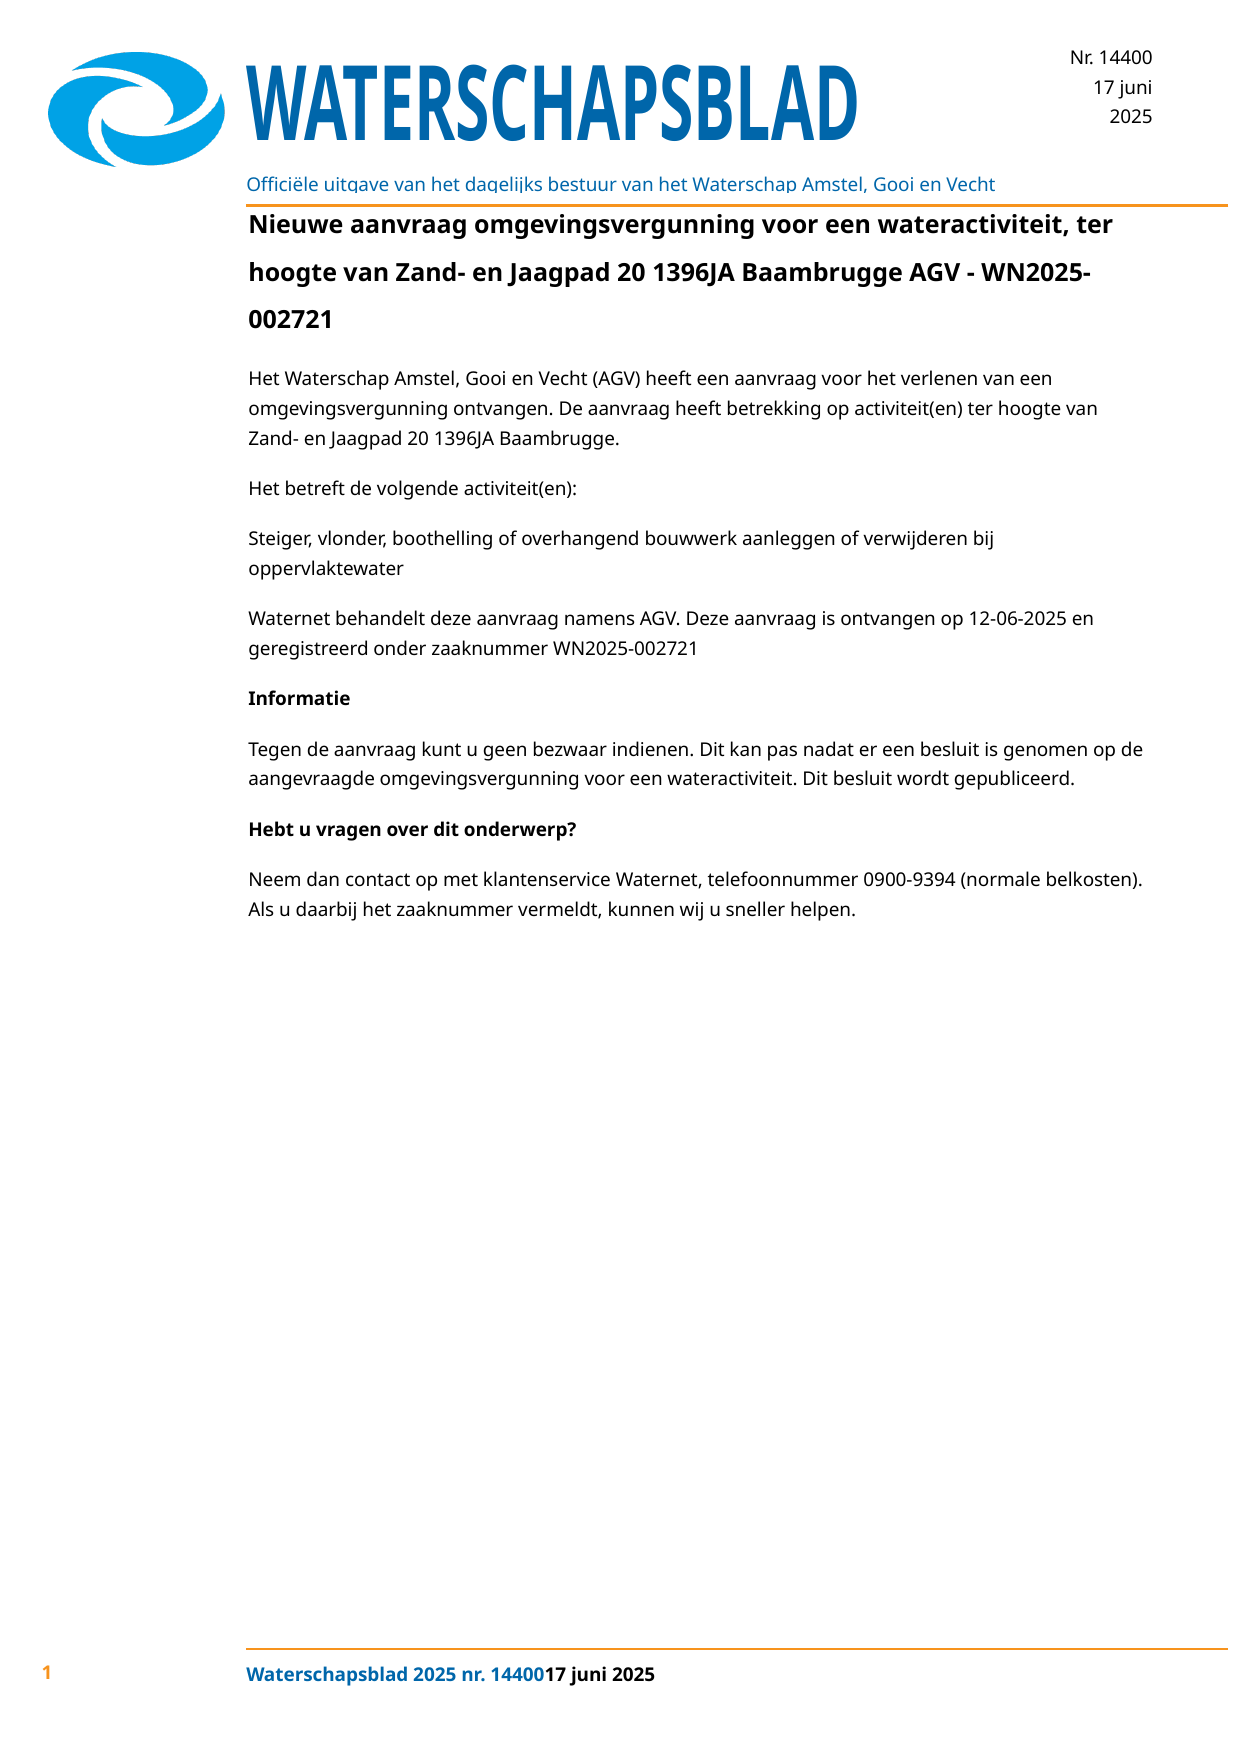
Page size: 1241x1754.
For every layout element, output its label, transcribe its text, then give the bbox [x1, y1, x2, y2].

text Het betreft de volgende activiteit(en): [248, 475, 1152, 501]
text Het Waterschap Amstel, Gooi en Vecht (AGV) heeft een aanvraag voor het verlenen van een omgevingsvergunning ontvangen. De aanvraag heeft betrekking op activiteit(en) ter hoogte van Zand- en Jaagpad 20 1396JA Baambrugge. [248, 366, 1152, 450]
text Waternet behandelt deze aanvraag namens AGV. Deze aanvraag is ontvangen op 12-06-2025 en geregistreerd onder zaaknummer WN2025-002721 [248, 606, 1152, 661]
text Informatie [248, 686, 1152, 711]
picture [41, 47, 231, 172]
text Steiger, vlonder, boothelling of overhangend bouwwerk aanleggen of verwijderen bij oppervlaktewater [248, 526, 1152, 581]
text Hebt u vragen over dit onderwerp? [248, 816, 1152, 842]
text Neem dan contact op met klantenservice Waternet, telefoonnummer 0900-9394 (normale belkosten). Als u daarbij het zaaknummer vermeldt, kunnen wij u sneller helpen. [248, 866, 1152, 922]
text Tegen de aanvraag kunt u geen bezwaar indienen. Dit kan pas nadat er een besluit is genomen op de aangevraagde omgevingsvergunning voor een wateractiviteit. Dit besluit wordt gepubliceerd. [248, 736, 1152, 791]
text Nieuwe aanvraag omgevingsvergunning voor een wateractiviteit, ter hoogte van Zand- en Jaagpad 20 1396JA Baambrugge AGV - WN2025-002721 [248, 207, 1152, 336]
